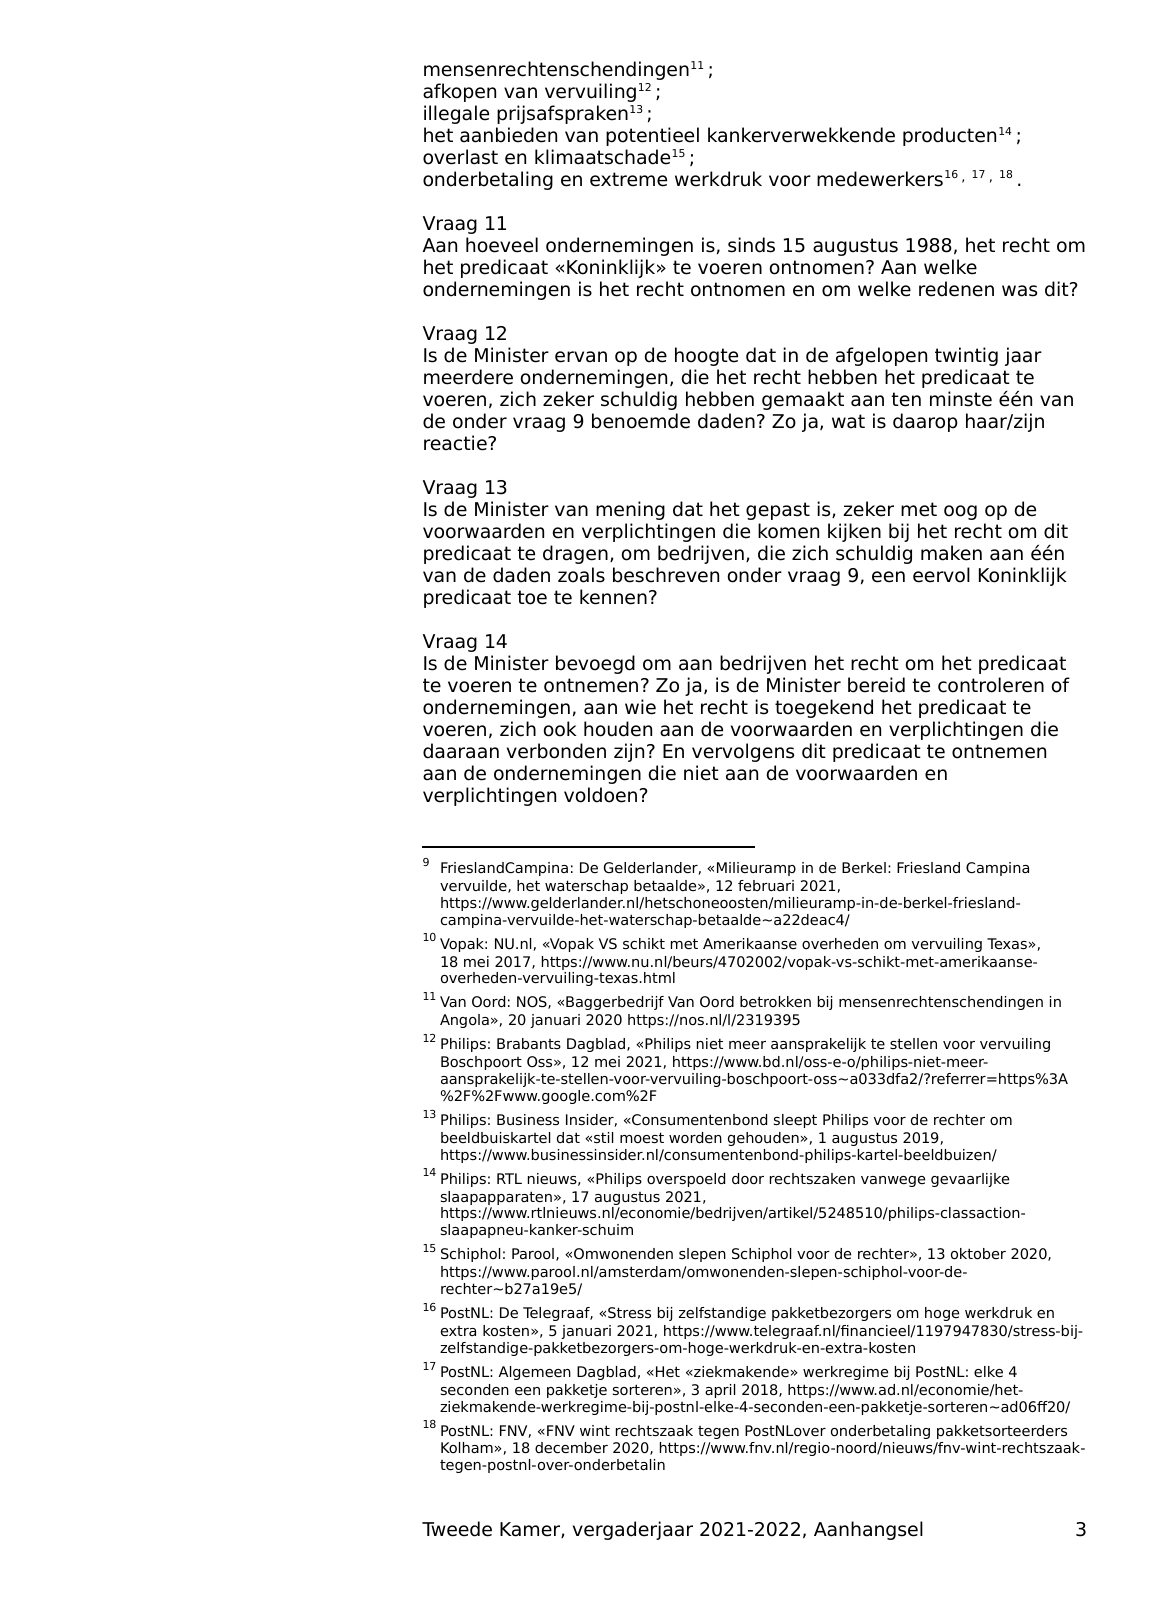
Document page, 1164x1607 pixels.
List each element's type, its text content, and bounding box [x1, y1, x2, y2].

text Vraag 11 [422, 213, 1087, 235]
text Van Oord: NOS, «Baggerbedrijf Van Oord betrokken bij mensenrechtenschendingen in Angola», 20 januari 2020 https://nos.nl/l/2319395 [422, 990, 1087, 1029]
text Vraag 13 [422, 477, 1087, 499]
text Schiphol: Parool, «Omwonenden slepen Schiphol voor de rechter», 13 oktober 2020, https://www.parool.nl/amsterdam/omwonenden-slepen-schiphol-voor-de-rechter~b27a19e5/ [422, 1242, 1087, 1298]
text Vopak: NU.nl, «Vopak VS schikt met Amerikaanse overheden om vervuiling Texas», 18 mei 2017, https://www.nu.nl/beurs/4702002/vopak-vs-schikt-met-amerikaanse-overheden-vervuiling-texas.html [422, 932, 1087, 987]
text Philips: RTL nieuws, «Philips overspoeld door rechtszaken vanwege gevaarlijke slaapapparaten», 17 augustus 2021, https://www.rtlnieuws.nl/economie/bedrijven/artikel/5248510/philips-classaction-slaapapneu-kanker-schuim [422, 1167, 1087, 1239]
text Aan hoeveel ondernemingen is, sinds 15 augustus 1988, het recht om het predicaat «Koninklijk» te voeren ontnomen? Aan welke ondernemingen is het recht ontnomen en om welke redenen was dit? [422, 235, 1087, 301]
text Is de Minister van mening dat het gepast is, zeker met oog op de voorwaarden en verplichtingen die komen kijken bij het recht om dit predicaat te dragen, om bedrijven, die zich schuldig maken aan één van de daden zoals beschreven onder vraag 9, een eervol Koninklijk predicaat toe te kennen? [422, 499, 1087, 609]
text illegale prijsafspraken; [422, 103, 1087, 125]
text Is de Minister bevoegd om aan bedrijven het recht om het predicaat te voeren te ontnemen? Zo ja, is de Minister bereid te controleren of ondernemingen, aan wie het recht is toegekend het predicaat te voeren, zich ook houden aan de voorwaarden en verplichtingen die daaraan verbonden zijn? En vervolgens dit predicaat te ontnemen aan de ondernemingen die niet aan de voorwaarden en verplichtingen voldoen? [422, 653, 1087, 807]
text het aanbieden van potentieel kankerverwekkende producten; [422, 125, 1087, 147]
text afkopen van vervuiling; [422, 81, 1087, 103]
text FrieslandCampina: De Gelderlander, «Milieuramp in de Berkel: Friesland Campina vervuilde, het waterschap betaalde», 12 februari 2021, https://www.gelderlander.nl/hetschoneoosten/milieuramp-in-de-berkel-friesland-campina-vervuilde-het-waterschap-betaalde~a22deac4/ [422, 856, 1087, 929]
text PostNL: Algemeen Dagblad, «Het «ziekmakende» werkregime bij PostNL: elke 4 seconden een pakketje sorteren», 3 april 2018, https://www.ad.nl/economie/het-ziekmakende-werkregime-bij-postnl-elke-4-seconden-een-pakketje-sorteren~ad06ff20/ [422, 1360, 1087, 1416]
text overlast en klimaatschade; [422, 147, 1087, 169]
text mensenrechtenschendingen; [422, 59, 1087, 81]
text Vraag 12 [422, 323, 1087, 345]
text Vraag 14 [422, 631, 1087, 653]
text PostNL: De Telegraaf, «Stress bij zelfstandige pakketbezorgers om hoge werkdruk en extra kosten», 5 januari 2021, https://www.telegraaf.nl/financieel/1197947830/stress-bij-zelfstandige-pakketbezorgers-om-hoge-werkdruk-en-extra-kosten [422, 1301, 1087, 1357]
text PostNL: FNV, «FNV wint rechtszaak tegen PostNLover onderbetaling pakketsorteerders Kolham», 18 december 2020, https://www.fnv.nl/regio-noord/nieuws/fnv-wint-rechtszaak-tegen-postnl-over-onderbetalin [422, 1418, 1087, 1474]
text Philips: Business Insider, «Consumentenbond sleept Philips voor de rechter om beeldbuiskartel dat «stil moest worden gehouden», 1 augustus 2019, https://www.businessinsider.nl/consumentenbond-philips-kartel-beeldbuizen/ [422, 1108, 1087, 1164]
text Is de Minister ervan op de hoogte dat in de afgelopen twintig jaar meerdere ondernemingen, die het recht hebben het predicaat te voeren, zich zeker schuldig hebben gemaakt aan ten minste één van de onder vraag 9 benoemde daden? Zo ja, wat is daarop haar/zijn reactie? [422, 345, 1087, 455]
text Philips: Brabants Dagblad, «Philips niet meer aansprakelijk te stellen voor vervuiling Boschpoort Oss», 12 mei 2021, https://www.bd.nl/oss-e-o/philips-niet-meer-aansprakelijk-te-stellen-voor-vervuiling-boschpoort-oss~a033dfa2/?referrer=https%3A%2F%2Fwww.google.com%2F [422, 1032, 1087, 1105]
text onderbetaling en extreme werkdruk voor medewerkers, , . [422, 169, 1087, 191]
